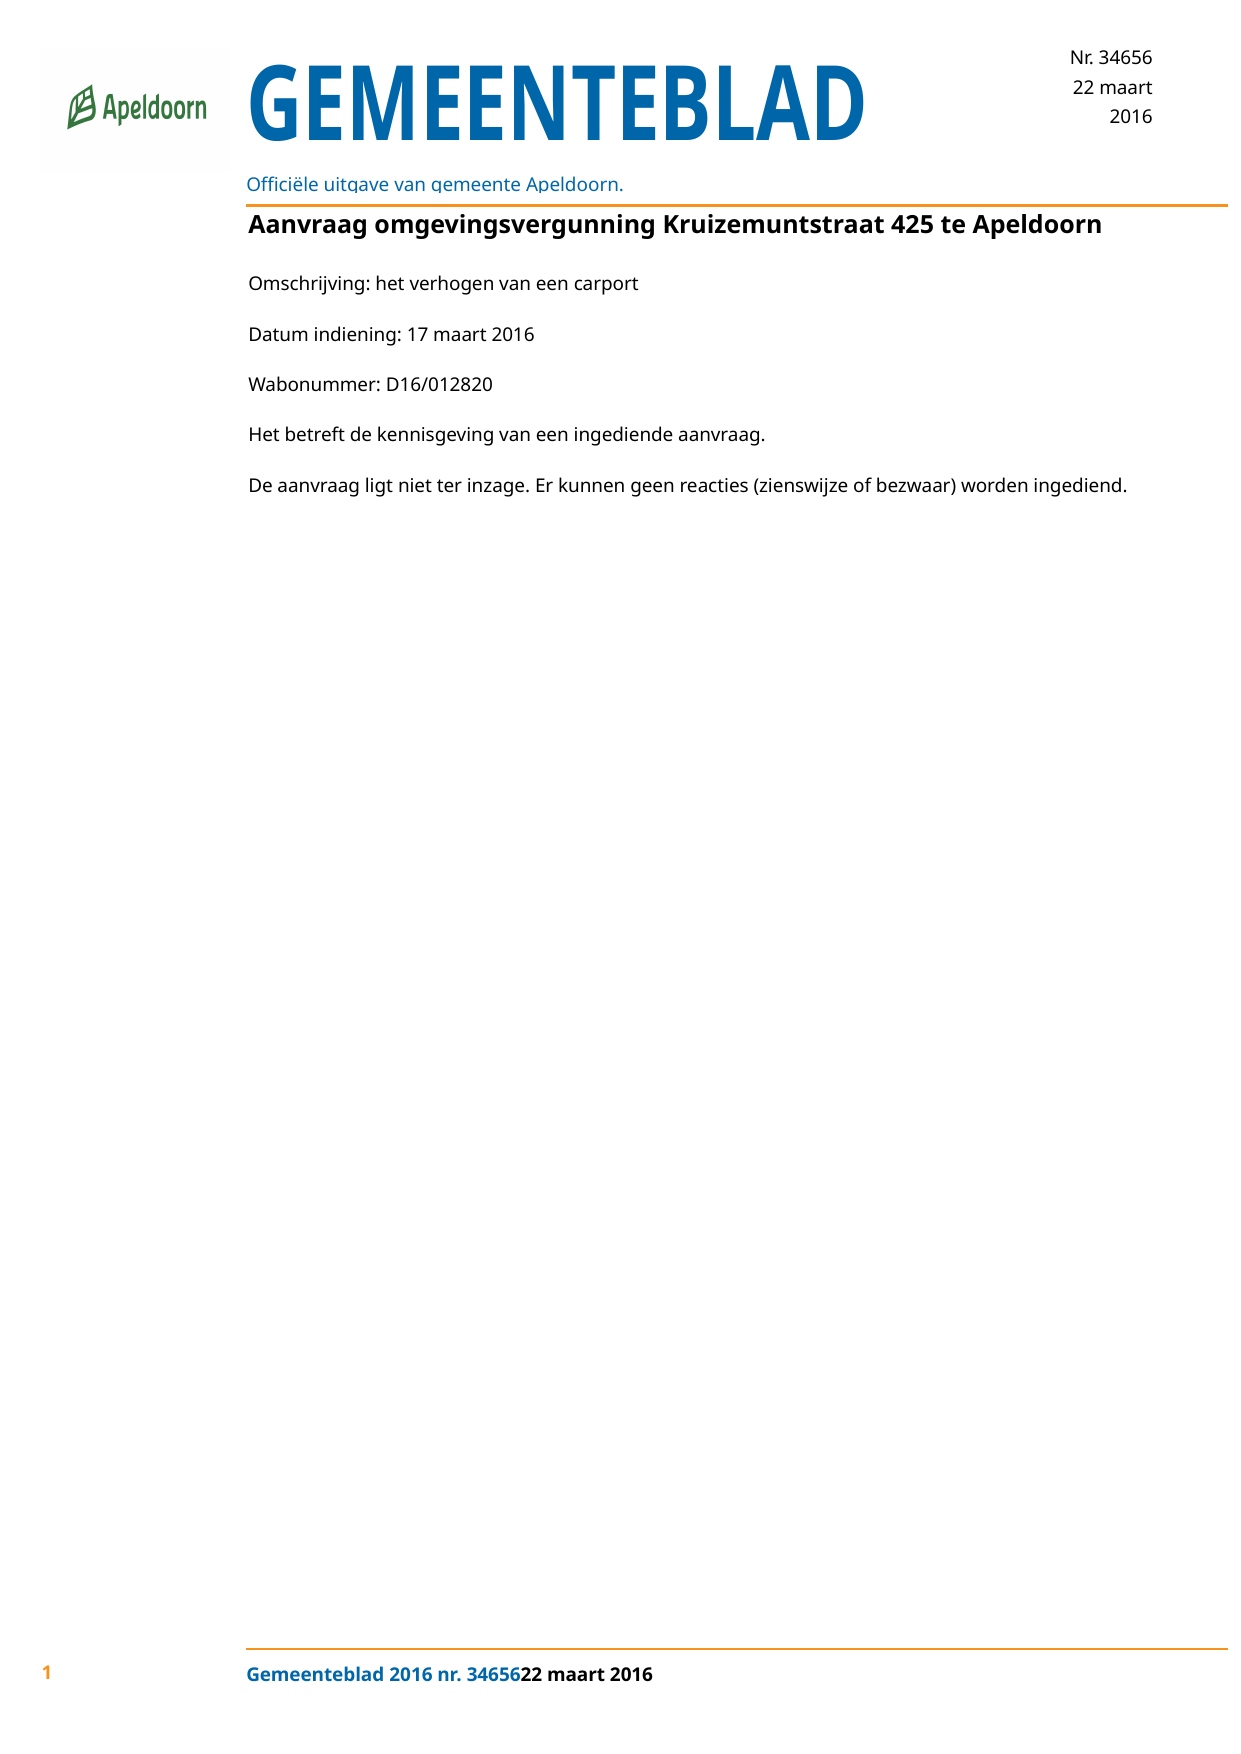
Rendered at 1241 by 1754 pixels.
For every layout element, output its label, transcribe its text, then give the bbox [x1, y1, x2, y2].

text Aanvraag omgevingsvergunning Kruizemuntstraat 425 te Apeldoorn [248, 207, 1152, 241]
text De aanvraag ligt niet ter inzage. Er kunnen geen reacties (zienswijze of bezwaar) worden ingediend. [248, 472, 1152, 498]
text Het betreft de kennisgeving van een ingediende aanvraag. [248, 422, 1152, 447]
text Omschrijving: het verhogen van een carport [248, 270, 1152, 296]
text Wabonummer: D16/012820 [248, 371, 1152, 397]
text Datum indiening: 17 maart 2016 [248, 321, 1152, 346]
picture [41, 47, 231, 172]
